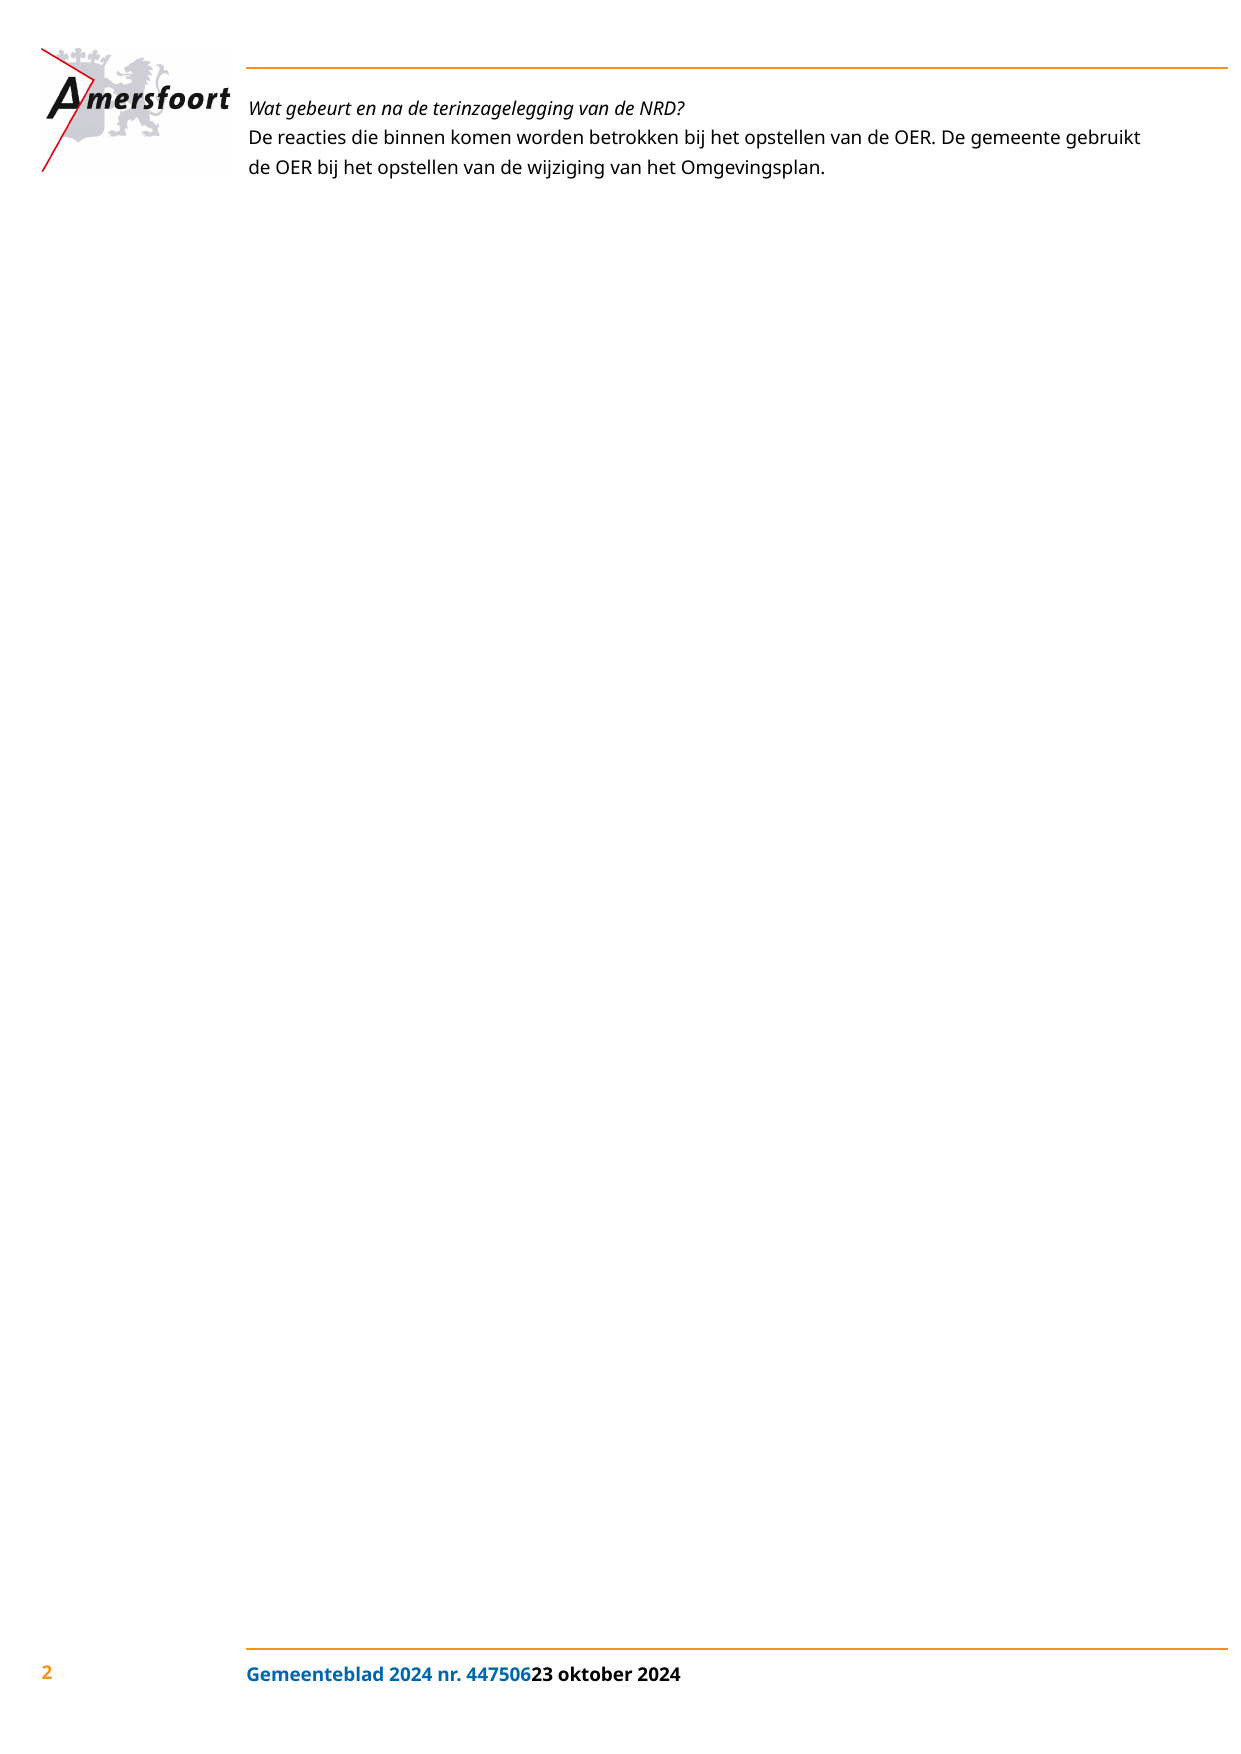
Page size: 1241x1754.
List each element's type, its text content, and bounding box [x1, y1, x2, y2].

text De reacties die binnen komen worden betrokken bij het opstellen van de OER. De gemeente gebruikt de OER bij het opstellen van de wijziging van het Omgevingsplan. [248, 124, 1152, 180]
picture [41, 47, 231, 172]
text Wat gebeurt en na de terinzagelegging van de NRD? [248, 95, 1152, 121]
